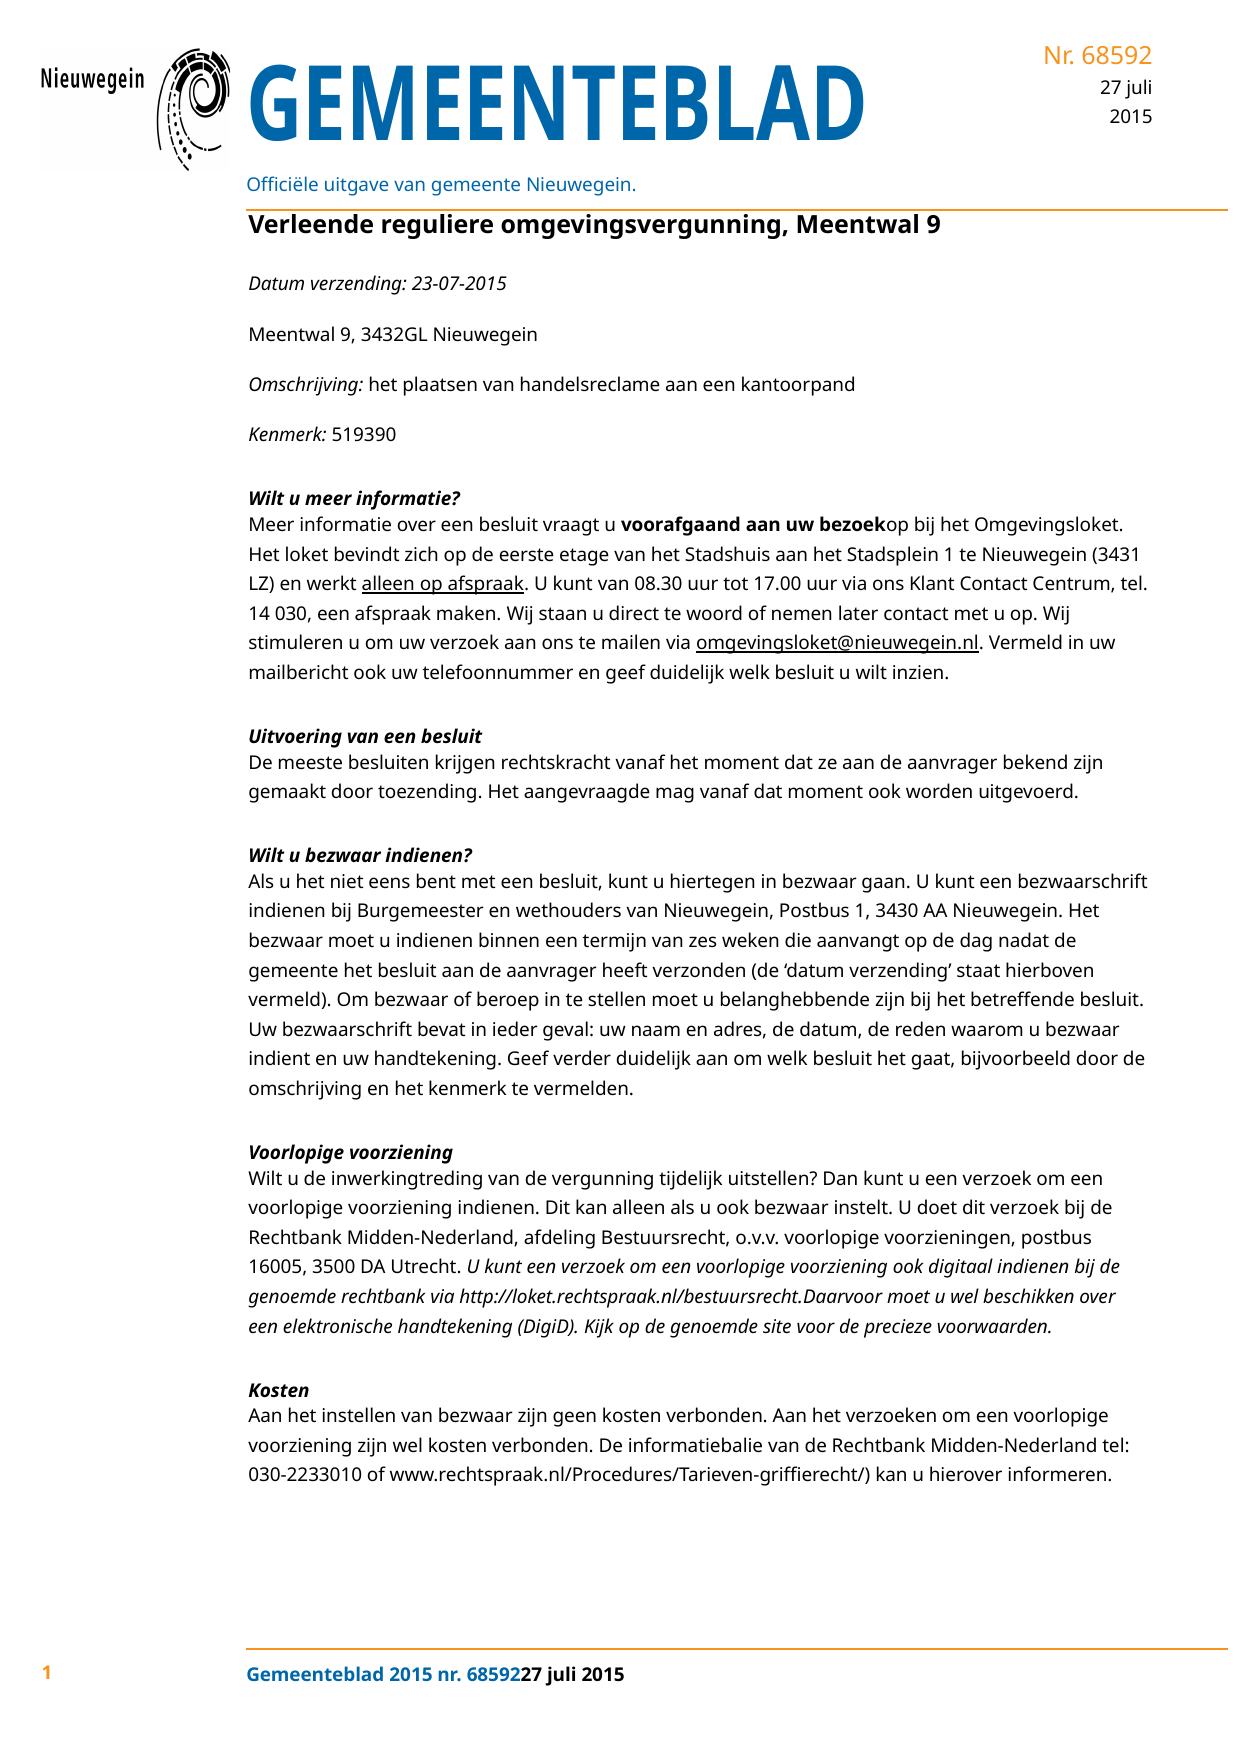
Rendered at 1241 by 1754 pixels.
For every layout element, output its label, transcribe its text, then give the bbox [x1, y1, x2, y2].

text Verleende reguliere omgevingsvergunning, Meentwal 9 [248, 211, 1152, 241]
text Meentwal 9, 3432GL Nieuwegein [248, 321, 1152, 346]
text Kenmerk: 519390 [248, 422, 1152, 447]
text Datum verzending: 23-07-2015 [248, 270, 1152, 296]
text Uitvoering van een besluit [248, 723, 1152, 749]
text Omschrijving: het plaatsen van handelsreclame aan een kantoorpand [248, 371, 1152, 397]
text Als u het niet eens bent met een besluit, kunt u hiertegen in bezwaar gaan. U kunt een bezwaarschrift indienen bij Burgemeester en wethouders van Nieuwegein, Postbus 1, 3430 AA Nieuwegein. Het bezwaar moet u indienen binnen een termijn van zes weken die aanvangt op de dag nadat de gemeente het besluit aan de aanvrager heeft verzonden (de ‘datum verzending’ staat hierboven vermeld). Om bezwaar of beroep in te stellen moet u belanghebbende zijn bij het betreffende besluit. Uw bezwaarschrift bevat in ieder geval: uw naam en adres, de datum, de reden waarom u bezwaar indient en uw handtekening. Geef verder duidelijk aan om welk besluit het gaat, bijvoorbeeld door de omschrijving en het kenmerk te vermelden. [248, 868, 1152, 1101]
text Meer informatie over een besluit vraagt u voorafgaand aan uw bezoekop bij het Omgevingsloket. Het loket bevindt zich op de eerste etage van het Stadshuis aan het Stadsplein 1 te Nieuwegein (3431 LZ) en werkt alleen op afspraak. U kunt van 08.30 uur tot 17.00 uur via ons Klant Contact Centrum, tel. 14 030, een afspraak maken. Wij staan u direct te woord of nemen later contact met u op. Wij stimuleren u om uw verzoek aan ons te mailen via omgevingsloket@nieuwegein.nl. Vermeld in uw mailbericht ook uw telefoonnummer en geef duidelijk welk besluit u wilt inzien. [248, 511, 1152, 685]
text Wilt u meer informatie? [248, 486, 1152, 511]
text Voorlopige voorziening [248, 1139, 1152, 1165]
text Kosten [248, 1377, 1152, 1402]
text De meeste besluiten krijgen rechtskracht vanaf het moment dat ze aan de aanvrager bekend zijn gemaakt door toezending. Het aangevraagde mag vanaf dat moment ook worden uitgevoerd. [248, 749, 1152, 804]
text Wilt u de inwerkingtreding van de vergunning tijdelijk uitstellen? Dan kunt u een verzoek om een voorlopige voorziening indienen. Dit kan alleen als u ook bezwaar instelt. U doet dit verzoek bij de Rechtbank Midden-Nederland, afdeling Bestuursrecht, o.v.v. voorlopige voorzieningen, postbus 16005, 3500 DA Utrecht. U kunt een verzoek om een voorlopige voorziening ook digitaal indienen bij de genoemde rechtbank via http://loket.rechtspraak.nl/bestuursrecht.Daarvoor moet u wel beschikken over een elektronische handtekening (DigiD). Kijk op de genoemde site voor de precieze voorwaarden. [248, 1165, 1152, 1338]
text Wilt u bezwaar indienen? [248, 842, 1152, 868]
picture [41, 47, 231, 172]
text Aan het instellen van bezwaar zijn geen kosten verbonden. Aan het verzoeken om een voorlopige voorziening zijn wel kosten verbonden. De informatiebalie van de Rechtbank Midden-Nederland tel: 030-2233010 of www.rechtspraak.nl/Procedures/Tarieven-griffierecht/) kan u hierover informeren. [248, 1402, 1152, 1487]
